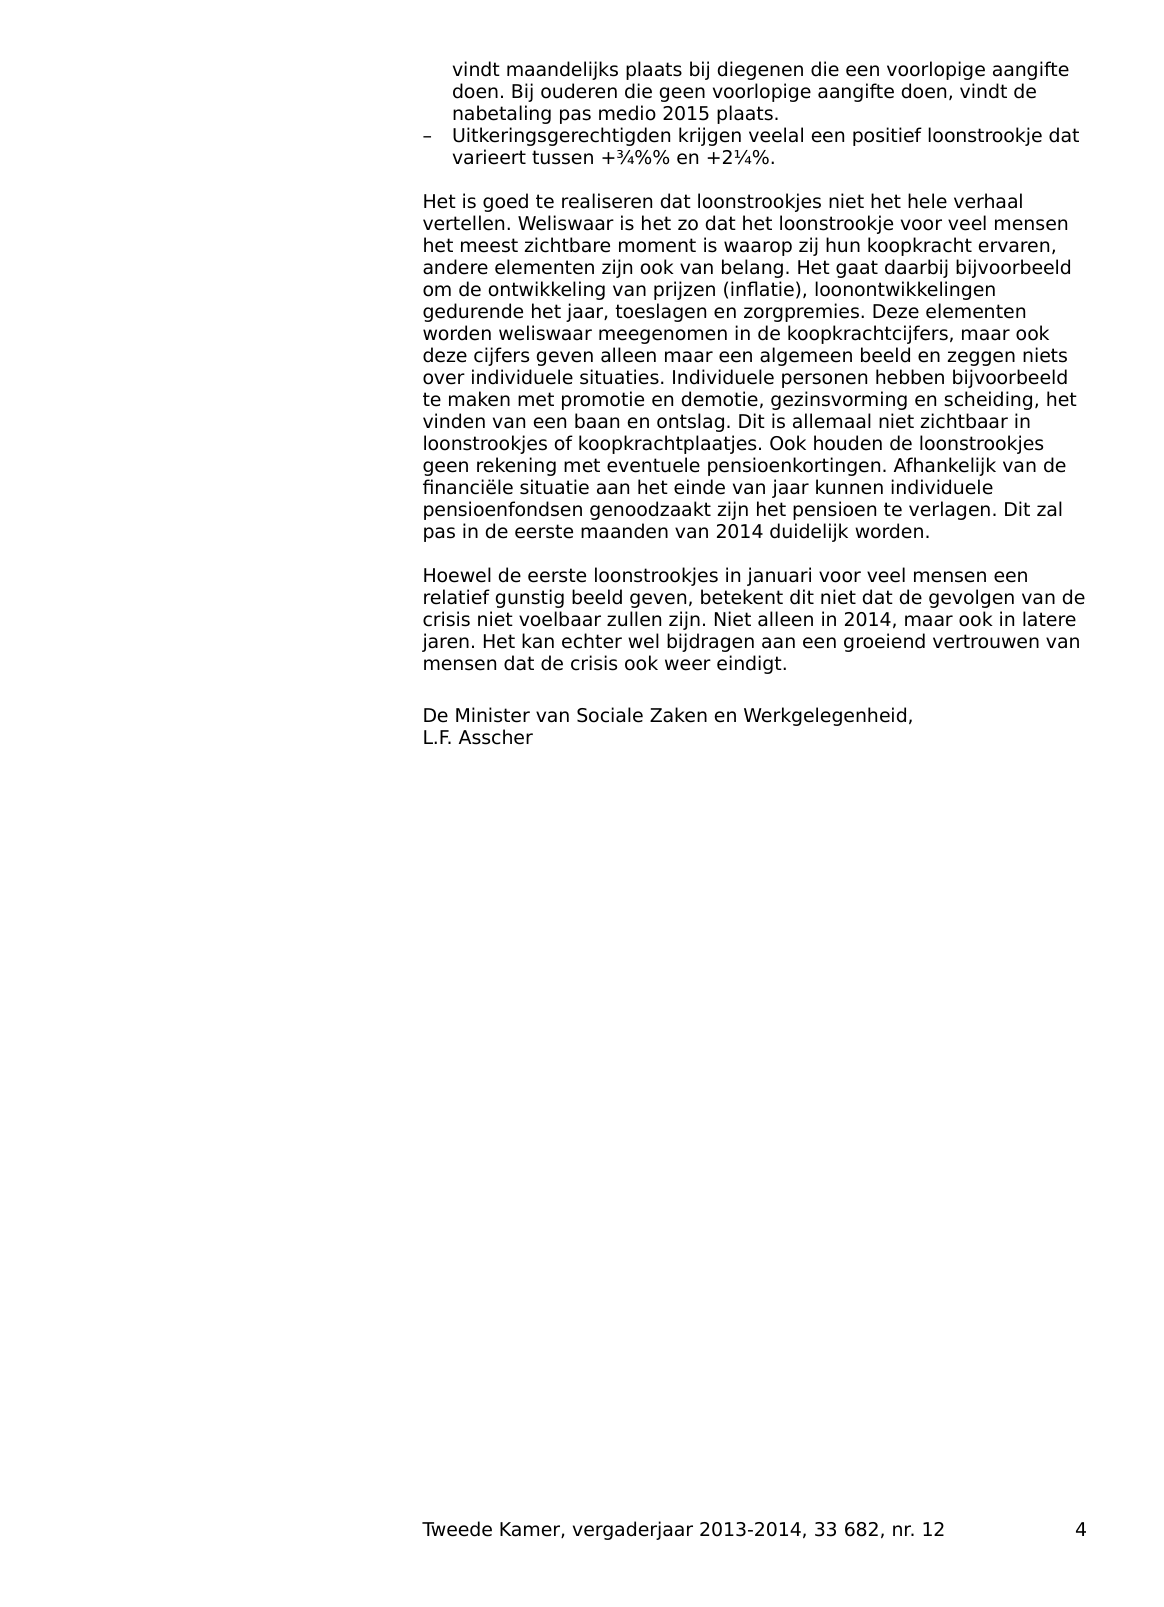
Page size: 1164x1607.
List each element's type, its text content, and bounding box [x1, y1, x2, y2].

text De Minister van Sociale Zaken en Werkgelegenheid, L.F. Asscher [422, 705, 1087, 749]
text vindt maandelijks plaats bij diegenen die een voorlopige aangifte doen. Bij ouderen die geen voorlopige aangifte doen, vindt de nabetaling pas medio 2015 plaats. [422, 59, 1087, 125]
text Hoewel de eerste loonstrookjes in januari voor veel mensen een relatief gunstig beeld geven, betekent dit niet dat de gevolgen van de crisis niet voelbaar zullen zijn. Niet alleen in 2014, maar ook in latere jaren. Het kan echter wel bijdragen aan een groeiend vertrouwen van mensen dat de crisis ook weer eindigt. [422, 565, 1087, 675]
text Het is goed te realiseren dat loonstrookjes niet het hele verhaal vertellen. Weliswaar is het zo dat het loonstrookje voor veel mensen het meest zichtbare moment is waarop zij hun koopkracht ervaren, andere elementen zijn ook van belang. Het gaat daarbij bijvoorbeeld om de ontwikkeling van prijzen (inflatie), loonontwikkelingen gedurende het jaar, toeslagen en zorgpremies. Deze elementen worden weliswaar meegenomen in de koopkrachtcijfers, maar ook deze cijfers geven alleen maar een algemeen beeld en zeggen niets over individuele situaties. Individuele personen hebben bijvoorbeeld te maken met promotie en demotie, gezinsvorming en scheiding, het vinden van een baan en ontslag. Dit is allemaal niet zichtbaar in loonstrookjes of koopkrachtplaatjes. Ook houden de loonstrookjes geen rekening met eventuele pensioenkortingen. Afhankelijk van de financiële situatie aan het einde van jaar kunnen individuele pensioenfondsen genoodzaakt zijn het pensioen te verlagen. Dit zal pas in de eerste maanden van 2014 duidelijk worden. [422, 191, 1087, 543]
text – Uitkeringsgerechtigden krijgen veelal een positief loonstrookje dat varieert tussen +¾%% en +2¼%. [422, 125, 1087, 169]
